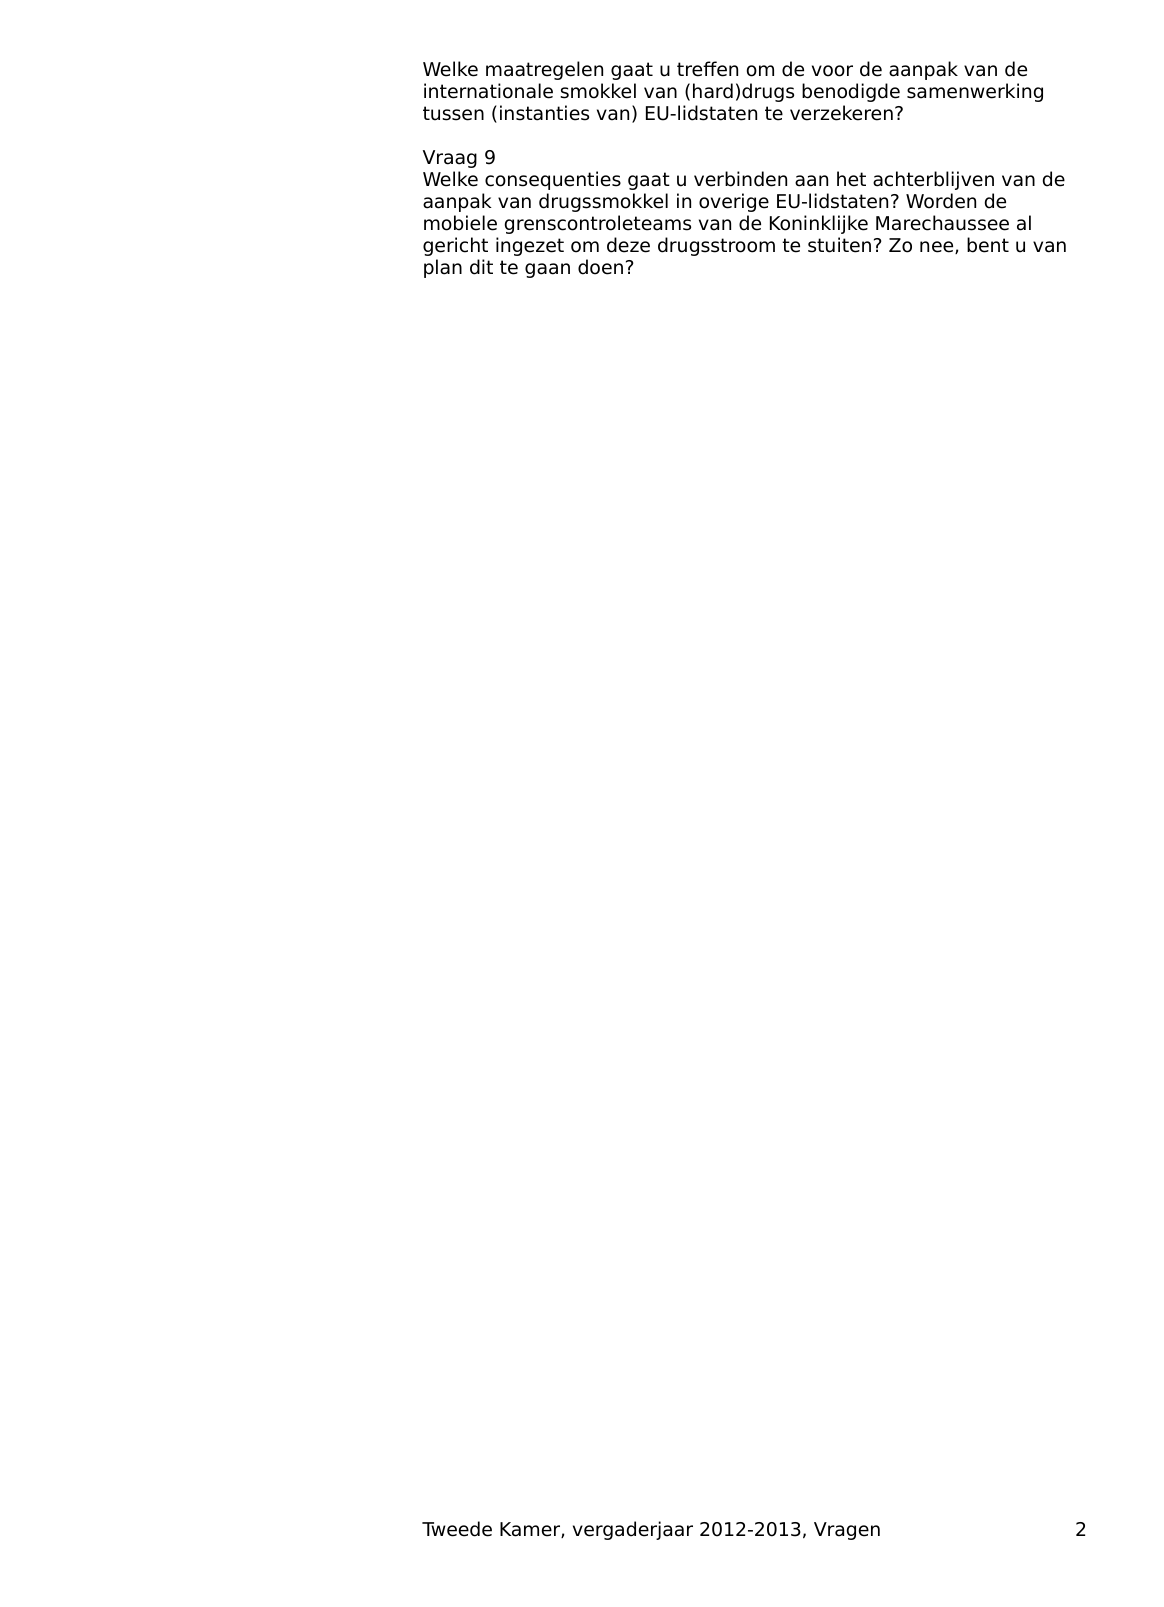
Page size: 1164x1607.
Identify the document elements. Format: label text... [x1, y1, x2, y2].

text Welke consequenties gaat u verbinden aan het achterblijven van de aanpak van drugssmokkel in overige EU-lidstaten? Worden de mobiele grenscontroleteams van de Koninklijke Marechaussee al gericht ingezet om deze drugsstroom te stuiten? Zo nee, bent u van plan dit te gaan doen? [422, 169, 1087, 279]
text Welke maatregelen gaat u treffen om de voor de aanpak van de internationale smokkel van (hard)drugs benodigde samenwerking tussen (instanties van) EU-lidstaten te verzekeren? [422, 59, 1087, 125]
text Vraag 9 [422, 147, 1087, 169]
